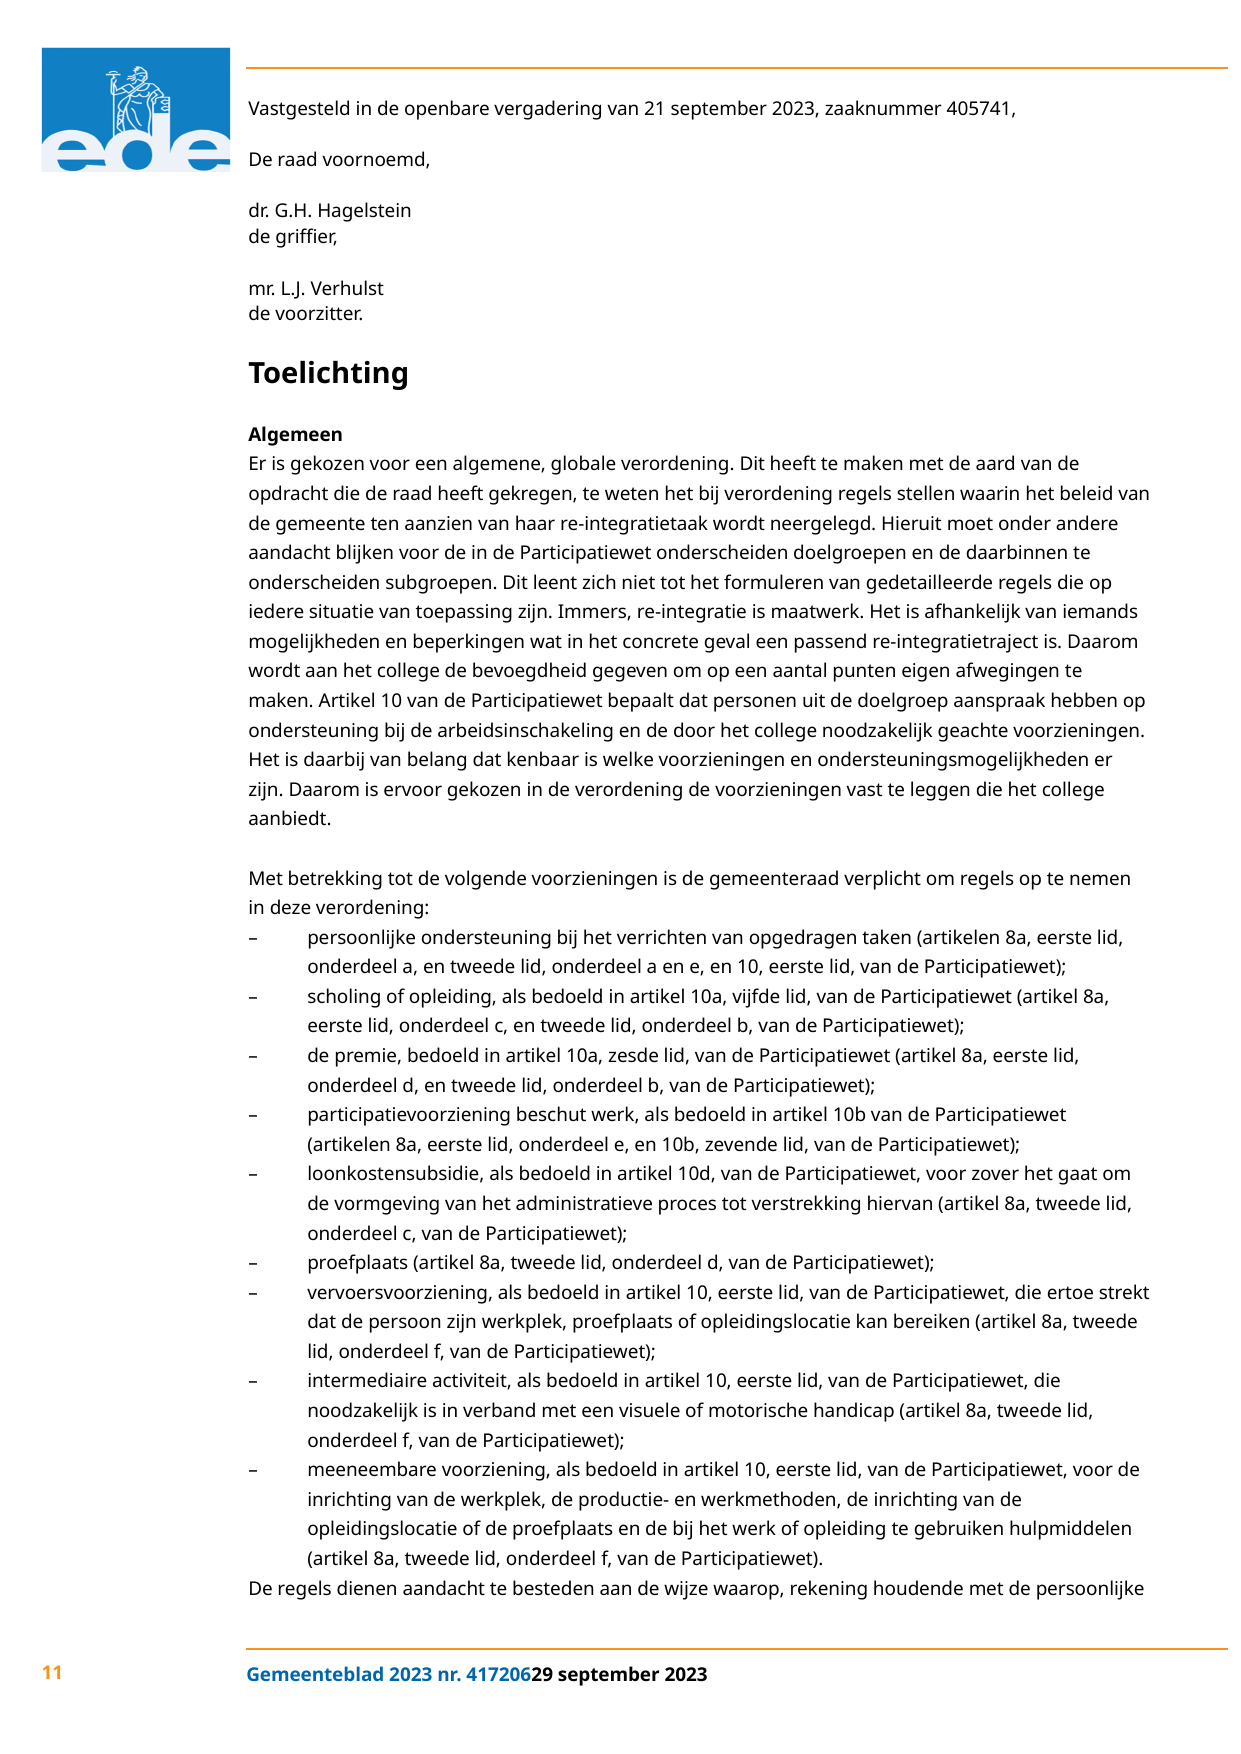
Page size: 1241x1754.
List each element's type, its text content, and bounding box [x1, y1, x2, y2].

text De raad voornoemd, [248, 146, 1152, 172]
list vervoersvoorziening, als bedoeld in artikel 10, eerste lid, van de Participatiewet, die ertoe strekt dat de persoon zijn werkplek, proefplaats of opleidingslocatie kan bereiken (artikel 8a, tweede lid, onderdeel f, van de Participatiewet); [248, 1279, 1152, 1364]
text Vastgesteld in de openbare vergadering van 21 september 2023, zaaknummer 405741, [248, 95, 1152, 121]
list proefplaats (artikel 8a, tweede lid, onderdeel d, van de Participatiewet); [248, 1249, 1152, 1275]
list intermediaire activiteit, als bedoeld in artikel 10, eerste lid, van de Participatiewet, die noodzakelijk is in verband met een visuele of motorische handicap (artikel 8a, tweede lid, onderdeel f, van de Participatiewet); [248, 1368, 1152, 1452]
list loonkostensubsidie, als bedoeld in artikel 10d, van de Participatiewet, voor zover het gaat om de vormgeving van het administratieve proces tot verstrekking hiervan (artikel 8a, tweede lid, onderdeel c, van de Participatiewet); [248, 1161, 1152, 1245]
list de premie, bedoeld in artikel 10a, zesde lid, van de Participatiewet (artikel 8a, eerste lid, onderdeel d, en tweede lid, onderdeel b, van de Participatiewet); [248, 1042, 1152, 1097]
text de griffier, [248, 223, 1152, 249]
text Er is gekozen voor een algemene, globale verordening. Dit heeft te maken met de aard van de opdracht die de raad heeft gekregen, te weten het bij verordening regels stellen waarin het beleid van de gemeente ten aanzien van haar re-integratietaak wordt neergelegd. Hieruit moet onder andere aandacht blijken voor de in de Participatiewet onderscheiden doelgroepen en de daarbinnen te onderscheiden subgroepen. Dit leent zich niet tot het formuleren van gedetailleerde regels die op iedere situatie van toepassing zijn. Immers, re-integratie is maatwerk. Het is afhankelijk van iemands mogelijkheden en beperkingen wat in het concrete geval een passend re-integratietraject is. Daarom wordt aan het college de bevoegdheid gegeven om op een aantal punten eigen afwegingen te maken. Artikel 10 van de Participatiewet bepaalt dat personen uit de doelgroep aanspraak hebben op ondersteuning bij de arbeidsinschakeling en de door het college noodzakelijk geachte voorzieningen. Het is daarbij van belang dat kenbaar is welke voorzieningen en ondersteuningsmogelijkheden er zijn. Daarom is ervoor gekozen in de verordening de voorzieningen vast te leggen die het college aanbiedt. [248, 451, 1152, 831]
picture [41, 47, 231, 172]
list meeneembare voorziening, als bedoeld in artikel 10, eerste lid, van de Participatiewet, voor de inrichting van de werkplek, de productie- en werkmethoden, de inrichting van de opleidingslocatie of de proefplaats en de bij het werk of opleiding te gebruiken hulpmiddelen (artikel 8a, tweede lid, onderdeel f, van de Participatiewet). [248, 1456, 1152, 1571]
list persoonlijke ondersteuning bij het verrichten van opgedragen taken (artikelen 8a, eerste lid, onderdeel a, en tweede lid, onderdeel a en e, en 10, eerste lid, van de Participatiewet); [248, 924, 1152, 979]
text mr. L.J. Verhulst [248, 275, 1152, 301]
text Met betrekking tot de volgende voorzieningen is de gemeenteraad verplicht om regels op te nemen in deze verordening: [248, 865, 1152, 920]
text Algemeen [248, 421, 1152, 447]
text de voorzitter. [248, 301, 1152, 326]
list participatievoorziening beschut werk, als bedoeld in artikel 10b van de Participatiewet (artikelen 8a, eerste lid, onderdeel e, en 10b, zevende lid, van de Participatiewet); [248, 1101, 1152, 1157]
list scholing of opleiding, als bedoeld in artikel 10a, vijfde lid, van de Participatiewet (artikel 8a, eerste lid, onderdeel c, en tweede lid, onderdeel b, van de Participatiewet); [248, 983, 1152, 1038]
text Toelichting [248, 352, 1152, 392]
text dr. G.H. Hagelstein [248, 198, 1152, 223]
text De regels dienen aandacht te besteden aan de wijze waarop, rekening houdende met de persoonlijke [248, 1575, 1152, 1600]
